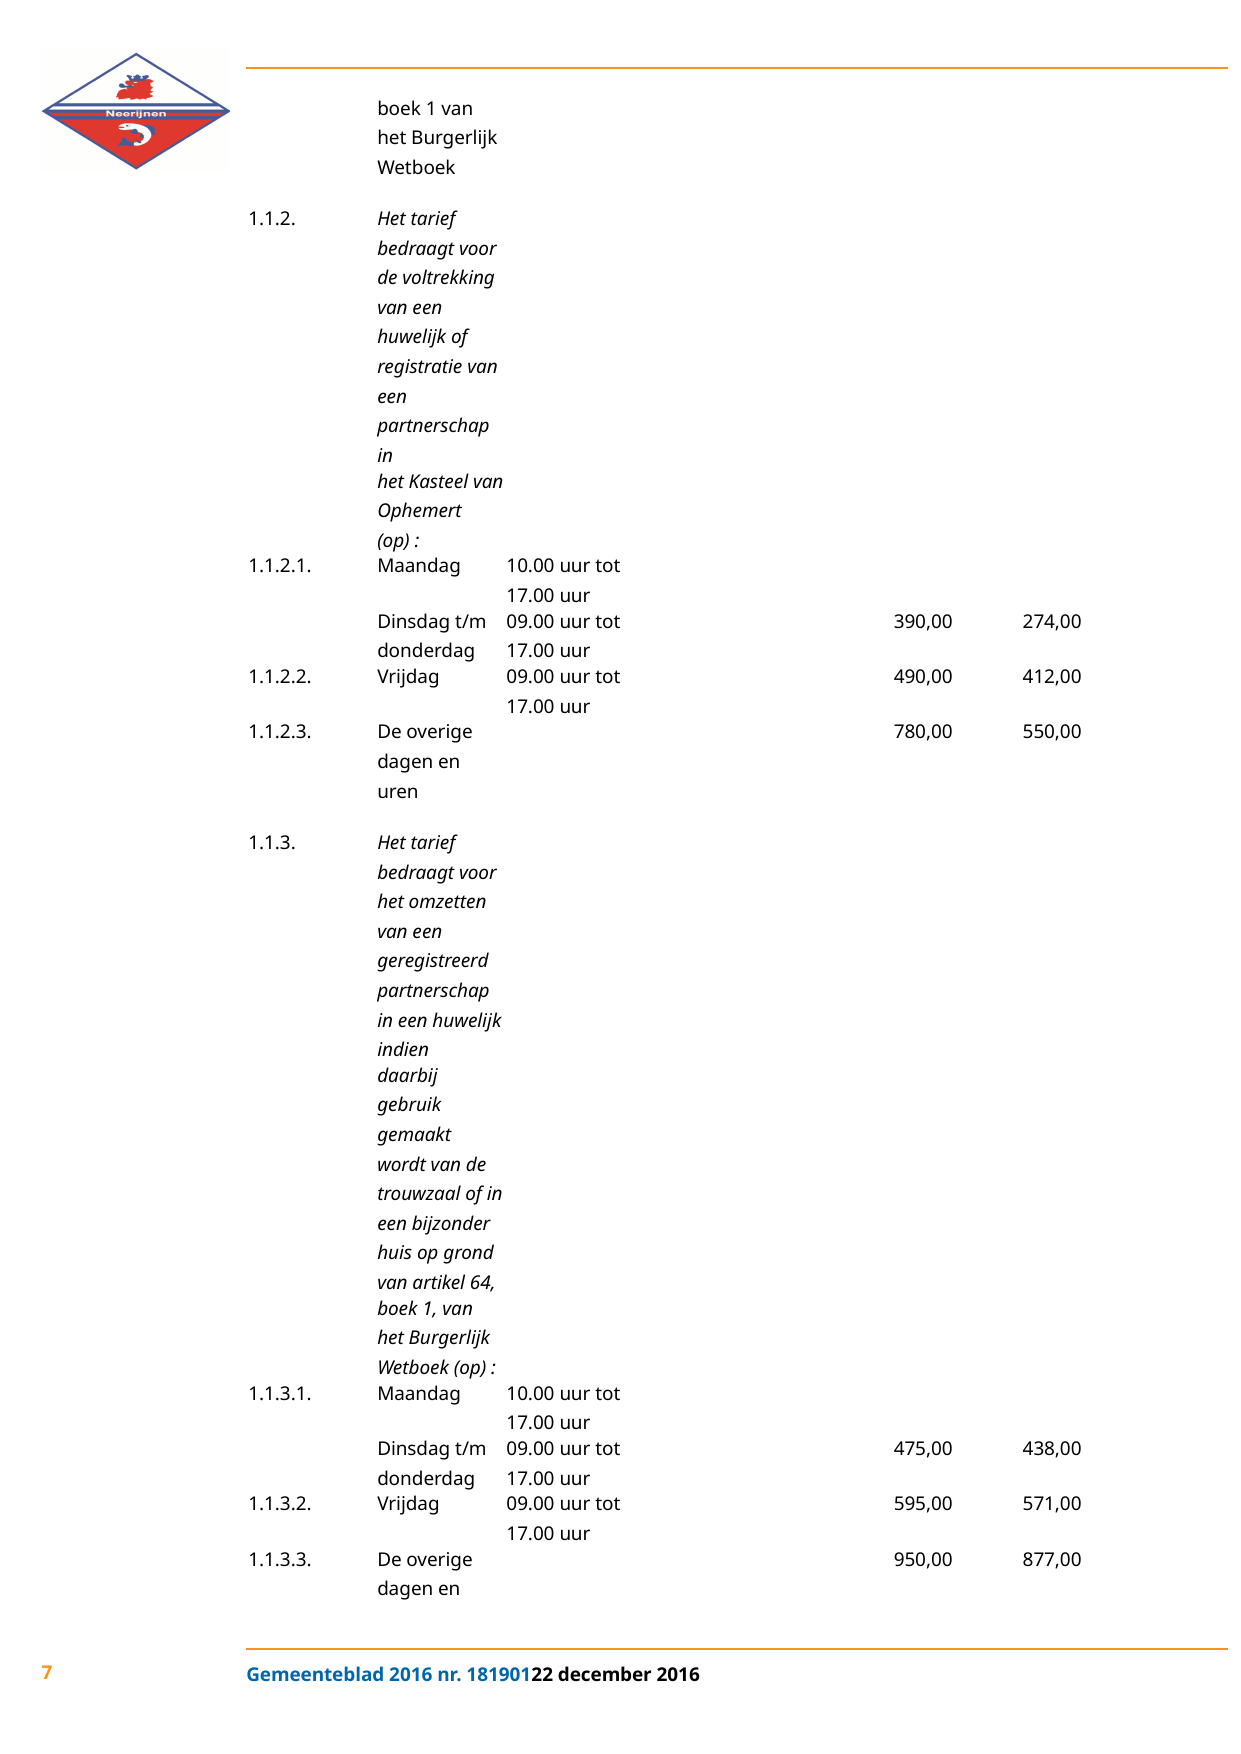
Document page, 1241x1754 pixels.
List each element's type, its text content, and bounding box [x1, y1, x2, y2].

table_cell [894, 829, 1022, 1062]
table_cell [764, 205, 893, 468]
table_cell 1.1.3. [248, 829, 377, 1062]
table_cell [635, 468, 764, 553]
table_cell De overige dagen en uren [377, 719, 506, 803]
table_cell [506, 468, 635, 553]
table_cell [1023, 1062, 1152, 1295]
table_cell 438,00 [1023, 1435, 1152, 1490]
table_cell [635, 205, 764, 468]
table_cell 09.00 uur tot 17.00 uur [506, 1435, 635, 1490]
table_cell De overige dagen en [377, 1546, 506, 1601]
table_cell Het tarief bedraagt voor de voltrekking van een huwelijk of registratie van een partnerschap in [377, 205, 506, 468]
table_cell [248, 804, 377, 829]
picture [41, 47, 231, 172]
table_cell 412,00 [1023, 663, 1152, 719]
table_cell [894, 804, 1022, 829]
table_cell [506, 1062, 635, 1295]
table_cell [635, 180, 764, 205]
table_cell [377, 180, 506, 205]
table_cell [764, 804, 893, 829]
table_cell [1023, 829, 1152, 1062]
table_cell [894, 205, 1022, 468]
table_cell [635, 719, 764, 803]
table_cell 10.00 uur tot 17.00 uur [506, 553, 635, 608]
table_cell [764, 95, 893, 180]
table_cell daarbij gebruik gemaakt wordt van de trouwzaal of in een bijzonder huis op grond van artikel 64, [377, 1062, 506, 1295]
table_cell [635, 608, 764, 663]
table_cell [1023, 1295, 1152, 1380]
table_cell [248, 468, 377, 553]
table_cell [635, 804, 764, 829]
table_cell [894, 553, 1022, 608]
table_cell 1.1.2.3. [248, 719, 377, 803]
table_cell 490,00 [894, 663, 1022, 719]
table_cell [1023, 205, 1152, 468]
table_cell 390,00 [894, 608, 1022, 663]
table_cell [1023, 468, 1152, 553]
table_cell [894, 1062, 1022, 1295]
table_cell het Kasteel van Ophemert (op) : [377, 468, 506, 553]
table_cell Maandag [377, 553, 506, 608]
table_cell 1.1.3.3. [248, 1546, 377, 1601]
table_cell [1023, 553, 1152, 608]
table_cell [764, 719, 893, 803]
table_cell [764, 1295, 893, 1380]
table_cell [635, 95, 764, 180]
table_cell [894, 1380, 1022, 1435]
table_cell [764, 1546, 893, 1601]
table_cell [635, 1062, 764, 1295]
table_cell [894, 1295, 1022, 1380]
table_cell [506, 1546, 635, 1601]
table_cell [894, 180, 1022, 205]
table_cell 1.1.2.2. [248, 663, 377, 719]
table_cell 595,00 [894, 1490, 1022, 1546]
table_cell [506, 180, 635, 205]
table_cell [635, 1380, 764, 1435]
table_cell [635, 1546, 764, 1601]
table_cell 877,00 [1023, 1546, 1152, 1601]
table_cell 571,00 [1023, 1490, 1152, 1546]
table_cell [764, 468, 893, 553]
table_cell [248, 1435, 377, 1490]
table_cell [635, 1295, 764, 1380]
table_cell [506, 719, 635, 803]
table_cell 1.1.2.1. [248, 553, 377, 608]
table_cell [377, 804, 506, 829]
table_cell [764, 1062, 893, 1295]
table_cell boek 1, van het Burgerlijk Wetboek (op) : [377, 1295, 506, 1380]
table_cell [635, 553, 764, 608]
table_cell Het tarief bedraagt voor het omzetten van een geregistreerd partnerschap in een huwelijk indien [377, 829, 506, 1062]
table_cell [894, 468, 1022, 553]
table_cell [635, 1490, 764, 1546]
table_cell [1023, 1380, 1152, 1435]
table_cell [1023, 804, 1152, 829]
table_cell 1.1.2. [248, 205, 377, 468]
table_cell [764, 1490, 893, 1546]
table_cell 475,00 [894, 1435, 1022, 1490]
table_cell [764, 1435, 893, 1490]
table_cell [1023, 180, 1152, 205]
table_cell Dinsdag t/m donderdag [377, 1435, 506, 1490]
table_cell 780,00 [894, 719, 1022, 803]
table_cell [506, 205, 635, 468]
table_cell Vrijdag [377, 1490, 506, 1546]
table_cell [764, 553, 893, 608]
table_cell 1.1.3.2. [248, 1490, 377, 1546]
table_cell Vrijdag [377, 663, 506, 719]
table_cell 09.00 uur tot 17.00 uur [506, 1490, 635, 1546]
table_cell [248, 1295, 377, 1380]
table_cell 09.00 uur tot 17.00 uur [506, 608, 635, 663]
table_cell 10.00 uur tot 17.00 uur [506, 1380, 635, 1435]
table_cell [635, 1435, 764, 1490]
table_cell [764, 829, 893, 1062]
table_cell [506, 829, 635, 1062]
table_cell 09.00 uur tot 17.00 uur [506, 663, 635, 719]
table_cell [248, 608, 377, 663]
table_cell [506, 1295, 635, 1380]
table_cell [248, 1062, 377, 1295]
table_cell [248, 180, 377, 205]
table_cell 950,00 [894, 1546, 1022, 1601]
table_cell [248, 95, 377, 180]
table_cell [764, 663, 893, 719]
table_cell boek 1 van het Burgerlijk Wetboek [377, 95, 506, 180]
table_cell [764, 180, 893, 205]
table_cell [764, 1380, 893, 1435]
table_cell [635, 829, 764, 1062]
table_cell 274,00 [1023, 608, 1152, 663]
table_cell [506, 804, 635, 829]
table_cell [1023, 95, 1152, 180]
table_cell [764, 608, 893, 663]
table_cell Dinsdag t/m donderdag [377, 608, 506, 663]
table_cell [635, 663, 764, 719]
table_cell [506, 95, 635, 180]
table_cell [894, 95, 1022, 180]
table_cell 1.1.3.1. [248, 1380, 377, 1435]
table_cell 550,00 [1023, 719, 1152, 803]
table_cell Maandag [377, 1380, 506, 1435]
